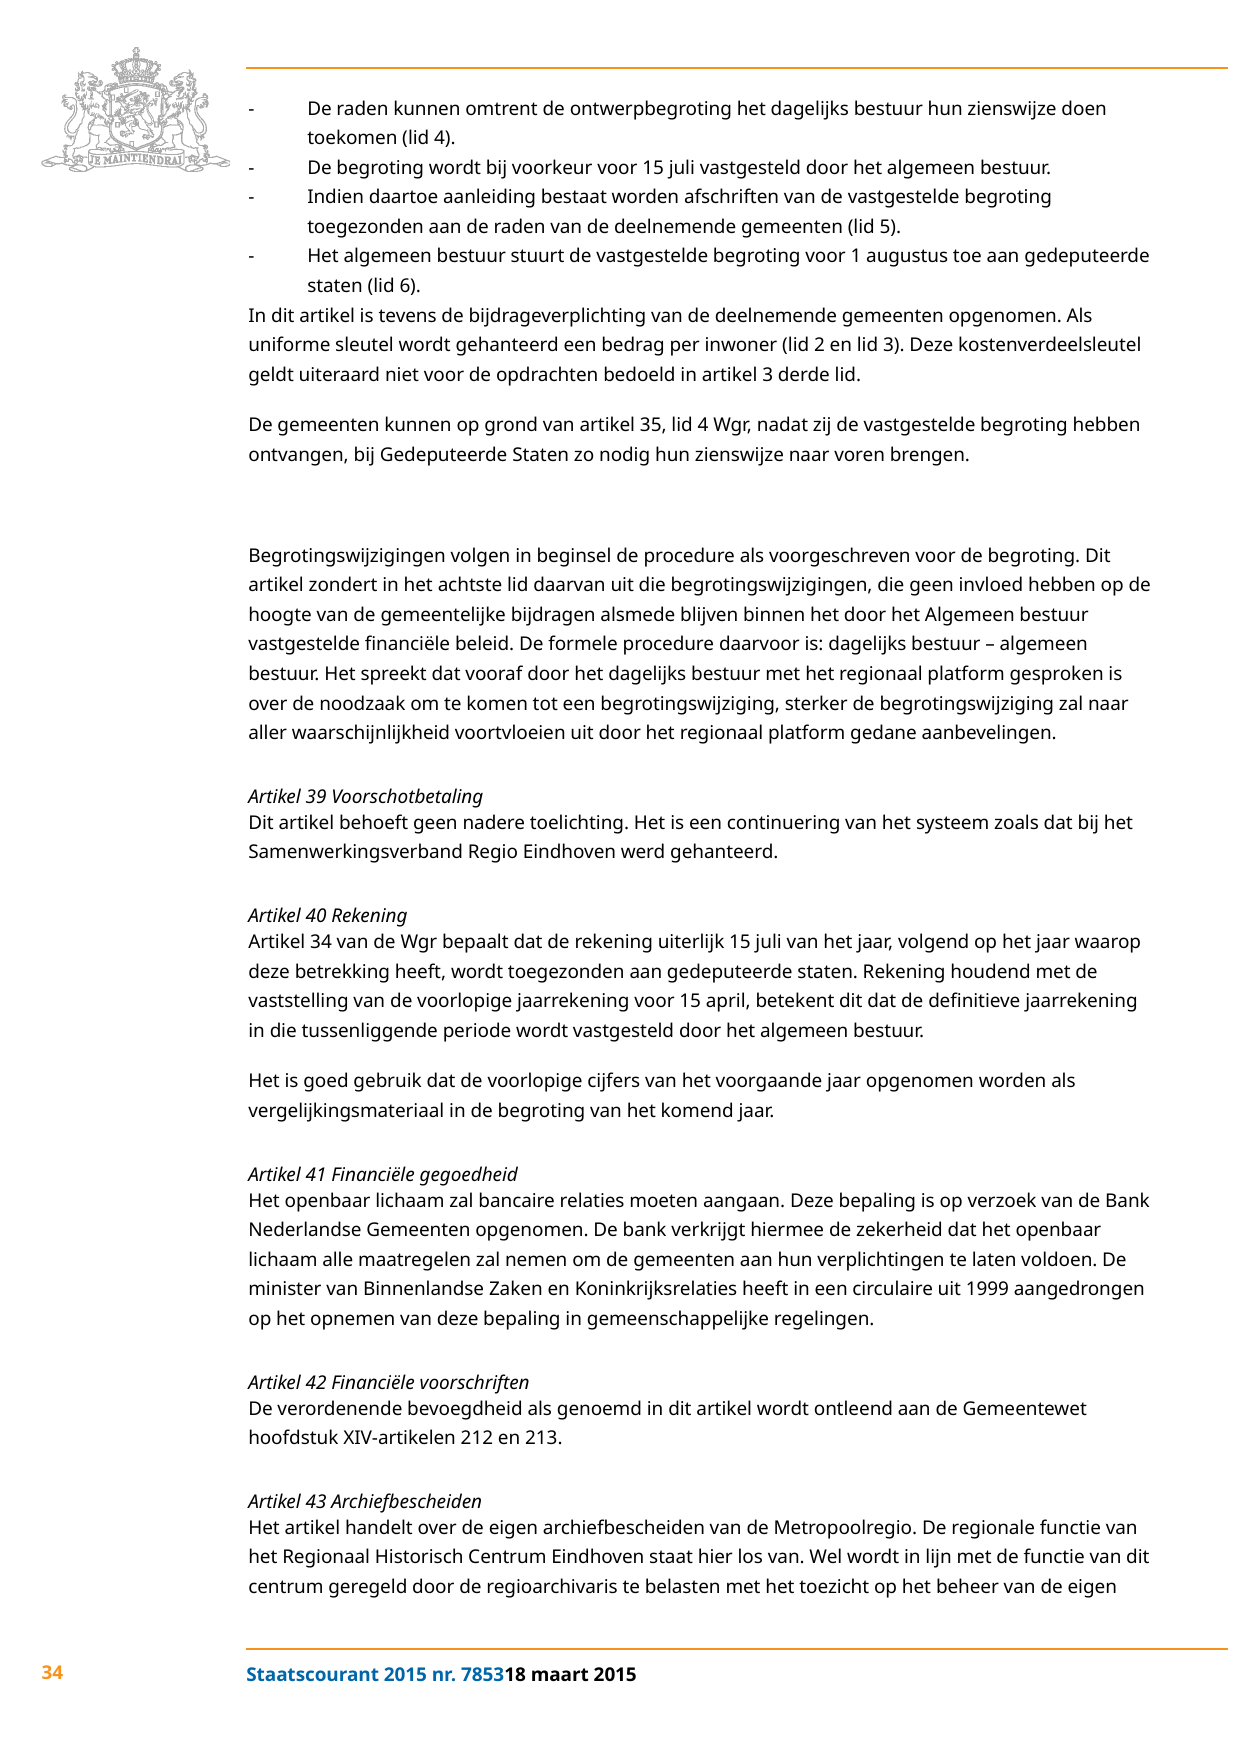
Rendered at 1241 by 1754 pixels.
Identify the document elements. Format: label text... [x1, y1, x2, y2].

text Het is goed gebruik dat de voorlopige cijfers van het voorgaande jaar opgenomen worden als vergelijkingsmateriaal in de begroting van het komend jaar. [248, 1067, 1152, 1123]
list Het algemeen bestuur stuurt de vastgestelde begroting voor 1 augustus toe aan gedeputeerde staten (lid 6). [248, 243, 1152, 298]
text Het openbaar lichaam zal bancaire relaties moeten aangaan. Deze bepaling is op verzoek van de Bank Nederlandse Gemeenten opgenomen. De bank verkrijgt hiermee de zekerheid dat het openbaar lichaam alle maatregelen zal nemen om de gemeenten aan hun verplichtingen te laten voldoen. De minister van Binnenlandse Zaken en Koninkrijksrelaties heeft in een circulaire uit 1999 aangedrongen op het opnemen van deze bepaling in gemeenschappelijke regelingen. [248, 1187, 1152, 1331]
list De raden kunnen omtrent de ontwerpbegroting het dagelijks bestuur hun zienswijze doen toekomen (lid 4). [248, 95, 1152, 150]
text Artikel 41 Financiële gegoedheid [248, 1161, 1152, 1187]
text Artikel 43 Archiefbescheiden [248, 1488, 1152, 1514]
text In dit artikel is tevens de bijdrageverplichting van de deelnemende gemeenten opgenomen. Als uniforme sleutel wordt gehanteerd een bedrag per inwoner (lid 2 en lid 3). Deze kostenverdeelsleutel geldt uiteraard niet voor de opdrachten bedoeld in artikel 3 derde lid. [248, 302, 1152, 387]
text Het artikel handelt over de eigen archiefbescheiden van de Metropoolregio. De regionale functie van het Regionaal Historisch Centrum Eindhoven staat hier los van. Wel wordt in lijn met de functie van dit centrum geregeld door de regioarchivaris te belasten met het toezicht op het beheer van de eigen [248, 1514, 1152, 1599]
text Artikel 42 Financiële voorschriften [248, 1369, 1152, 1395]
list De begroting wordt bij voorkeur voor 15 juli vastgesteld door het algemeen bestuur. [248, 154, 1152, 180]
text De verordenende bevoegdheid als genoemd in dit artikel wordt ontleend aan de Gemeentewet hoofdstuk XIV-artikelen 212 en 213. [248, 1395, 1152, 1450]
text De gemeenten kunnen op grond van artikel 35, lid 4 Wgr, nadat zij de vastgestelde begroting hebben ontvangen, bij Gedeputeerde Staten zo nodig hun zienswijze naar voren brengen. [248, 411, 1152, 467]
text Artikel 34 van de Wgr bepaalt dat de rekening uiterlijk 15 juli van het jaar, volgend op het jaar waarop deze betrekking heeft, wordt toegezonden aan gedeputeerde staten. Rekening houdend met de vaststelling van de voorlopige jaarrekening voor 15 april, betekent dit dat de definitieve jaarrekening in die tussenliggende periode wordt vastgesteld door het algemeen bestuur. [248, 928, 1152, 1043]
text Artikel 40 Rekening [248, 903, 1152, 928]
text Artikel 39 Voorschotbetaling [248, 783, 1152, 809]
text Begrotingswijzigingen volgen in beginsel de procedure als voorgeschreven voor de begroting. Dit artikel zondert in het achtste lid daarvan uit die begrotingswijzigingen, die geen invloed hebben op de hoogte van de gemeentelijke bijdragen alsmede blijven binnen het door het Algemeen bestuur vastgestelde financiële beleid. De formele procedure daarvoor is: dagelijks bestuur – algemeen bestuur. Het spreekt dat vooraf door het dagelijks bestuur met het regionaal platform gesproken is over de noodzaak om te komen tot een begrotingswijziging, sterker de begrotingswijziging zal naar aller waarschijnlijkheid voortvloeien uit door het regionaal platform gedane aanbevelingen. [248, 542, 1152, 745]
list Indien daartoe aanleiding bestaat worden afschriften van de vastgestelde begroting toegezonden aan de raden van de deelnemende gemeenten (lid 5). [248, 183, 1152, 239]
text Dit artikel behoeft geen nadere toelichting. Het is een continuering van het systeem zoals dat bij het Samenwerkingsverband Regio Eindhoven werd gehanteerd. [248, 809, 1152, 864]
picture [41, 47, 231, 172]
